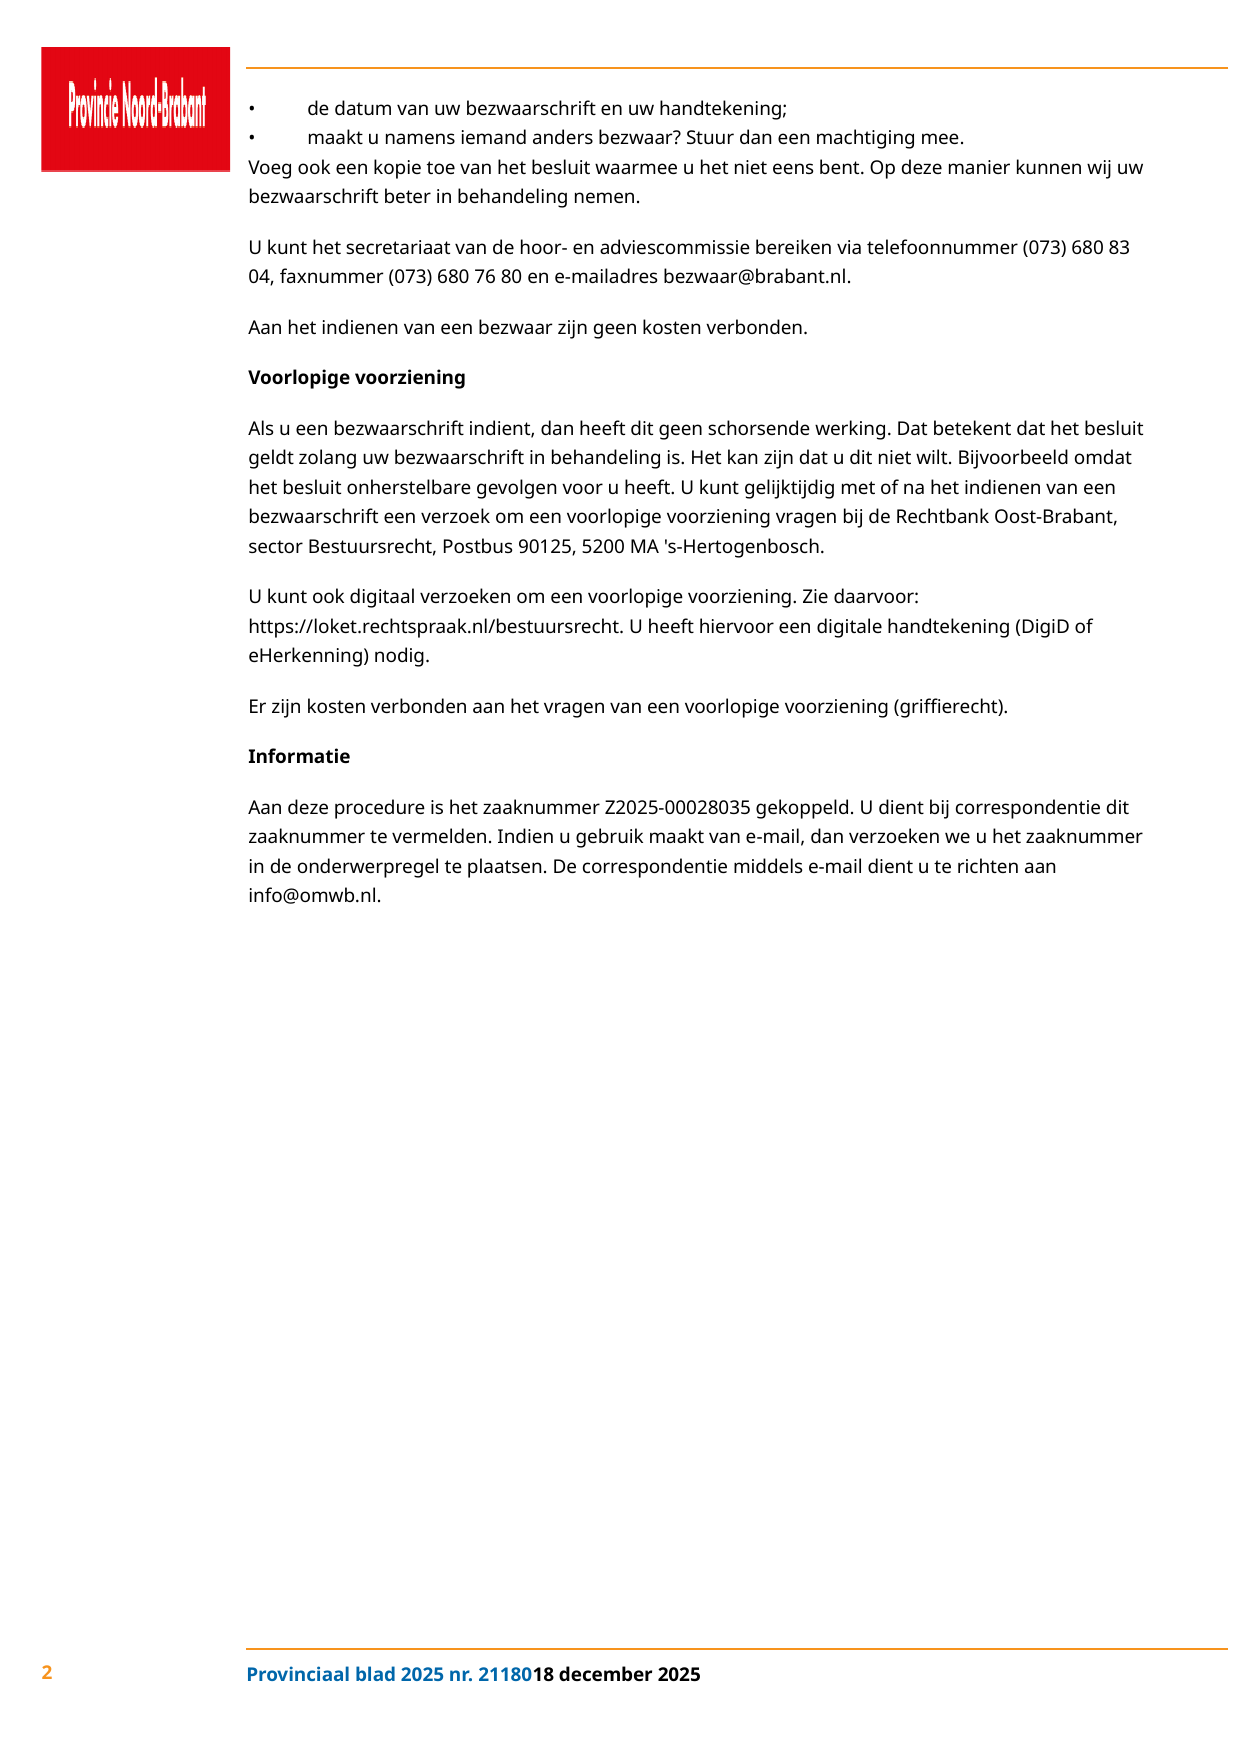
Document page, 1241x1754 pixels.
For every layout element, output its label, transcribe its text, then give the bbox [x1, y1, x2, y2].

text Informatie [248, 743, 1152, 769]
picture [41, 47, 231, 172]
text Er zijn kosten verbonden aan het vragen van een voorlopige voorziening (griffierecht). [248, 693, 1152, 719]
text Aan het indienen van een bezwaar zijn geen kosten verbonden. [248, 314, 1152, 340]
list de datum van uw bezwaarschrift en uw handtekening; [248, 95, 1152, 121]
text Voorlopige voorziening [248, 364, 1152, 390]
text U kunt ook digitaal verzoeken om een voorlopige voorziening. Zie daarvoor: https://loket.rechtspraak.nl/bestuursrecht. U heeft hiervoor een digitale handtekening (DigiD of eHerkenning) nodig. [248, 583, 1152, 668]
text Als u een bezwaarschrift indient, dan heeft dit geen schorsende werking. Dat betekent dat het besluit geldt zolang uw bezwaarschrift in behandeling is. Het kan zijn dat u dit niet wilt. Bijvoorbeeld omdat het besluit onherstelbare gevolgen voor u heeft. U kunt gelijktijdig met of na het indienen van een bezwaarschrift een verzoek om een voorlopige voorziening vragen bij de Rechtbank Oost-Brabant, sector Bestuursrecht, Postbus 90125, 5200 MA 's‑Hertogenbosch. [248, 415, 1152, 559]
text U kunt het secretariaat van de hoor- en adviescommissie bereiken via telefoonnummer (073) 680 83 04, faxnummer (073) 680 76 80 en e-mailadres bezwaar@brabant.nl. [248, 234, 1152, 289]
text Aan deze procedure is het zaaknummer Z2025-00028035 gekoppeld. U dient bij correspondentie dit zaaknummer te vermelden. Indien u gebruik maakt van e-mail, dan verzoeken we u het zaaknummer in de onderwerpregel te plaatsen. De correspondentie middels e-mail dient u te richten aan info@omwb.nl. [248, 794, 1152, 908]
list maakt u namens iemand anders bezwaar? Stuur dan een machtiging mee. [248, 124, 1152, 150]
text Voeg ook een kopie toe van het besluit waarmee u het niet eens bent. Op deze manier kunnen wij uw bezwaarschrift beter in behandeling nemen. [248, 154, 1152, 209]
